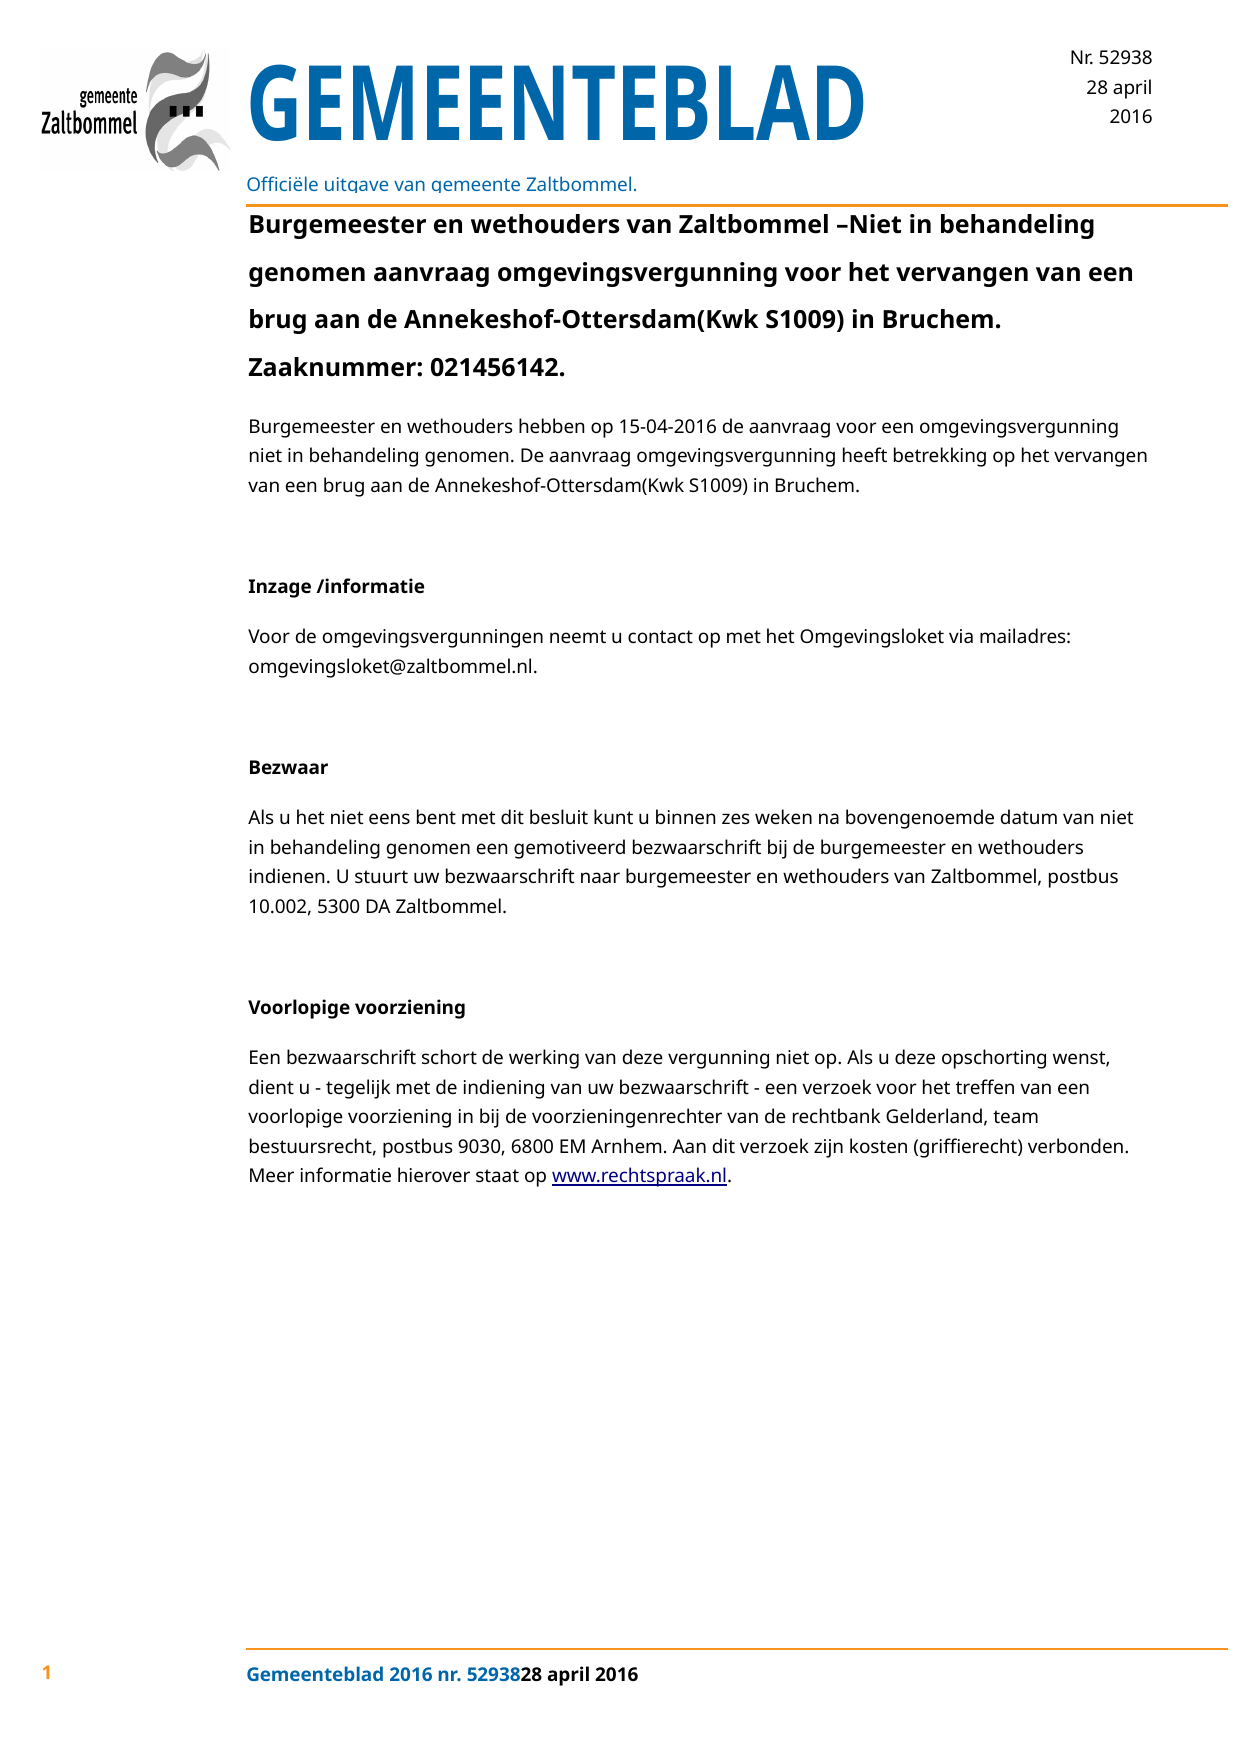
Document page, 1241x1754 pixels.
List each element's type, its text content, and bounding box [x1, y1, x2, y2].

text Inzage /informatie [248, 573, 1152, 599]
text Voor de omgevingsvergunningen neemt u contact op met het Omgevingsloket via mailadres: omgevingsloket@zaltbommel.nl. [248, 623, 1152, 679]
text Bezwaar [248, 754, 1152, 780]
text Voorlopige voorziening [248, 994, 1152, 1020]
picture [41, 47, 231, 172]
text Een bezwaarschrift schort de werking van deze vergunning niet op. Als u deze opschorting wenst, dient u - tegelijk met de indiening van uw bezwaarschrift - een verzoek voor het treffen van een voorlopige voorziening in bij de voorzieningenrechter van de rechtbank Gelderland, team bestuursrecht, postbus 9030, 6800 EM Arnhem. Aan dit verzoek zijn kosten (griffierecht) verbonden. Meer informatie hierover staat op www.rechtspraak.nl. [248, 1044, 1152, 1188]
text Burgemeester en wethouders van Zaltbommel –Niet in behandeling genomen aanvraag omgevingsvergunning voor het vervangen van een brug aan de Annekeshof-Ottersdam(Kwk S1009) in Bruchem. Zaaknummer: 021456142. [248, 207, 1152, 384]
text Burgemeester en wethouders hebben op 15-04-2016 de aanvraag voor een omgevingsvergunning niet in behandeling genomen. De aanvraag omgevingsvergunning heeft betrekking op het vervangen van een brug aan de Annekeshof-Ottersdam(Kwk S1009) in Bruchem. [248, 413, 1152, 498]
text Als u het niet eens bent met dit besluit kunt u binnen zes weken na bovengenoemde datum van niet in behandeling genomen een gemotiveerd bezwaarschrift bij de burgemeester en wethouders indienen. U stuurt uw bezwaarschrift naar burgemeester en wethouders van Zaltbommel, postbus 10.002, 5300 DA Zaltbommel. [248, 804, 1152, 919]
